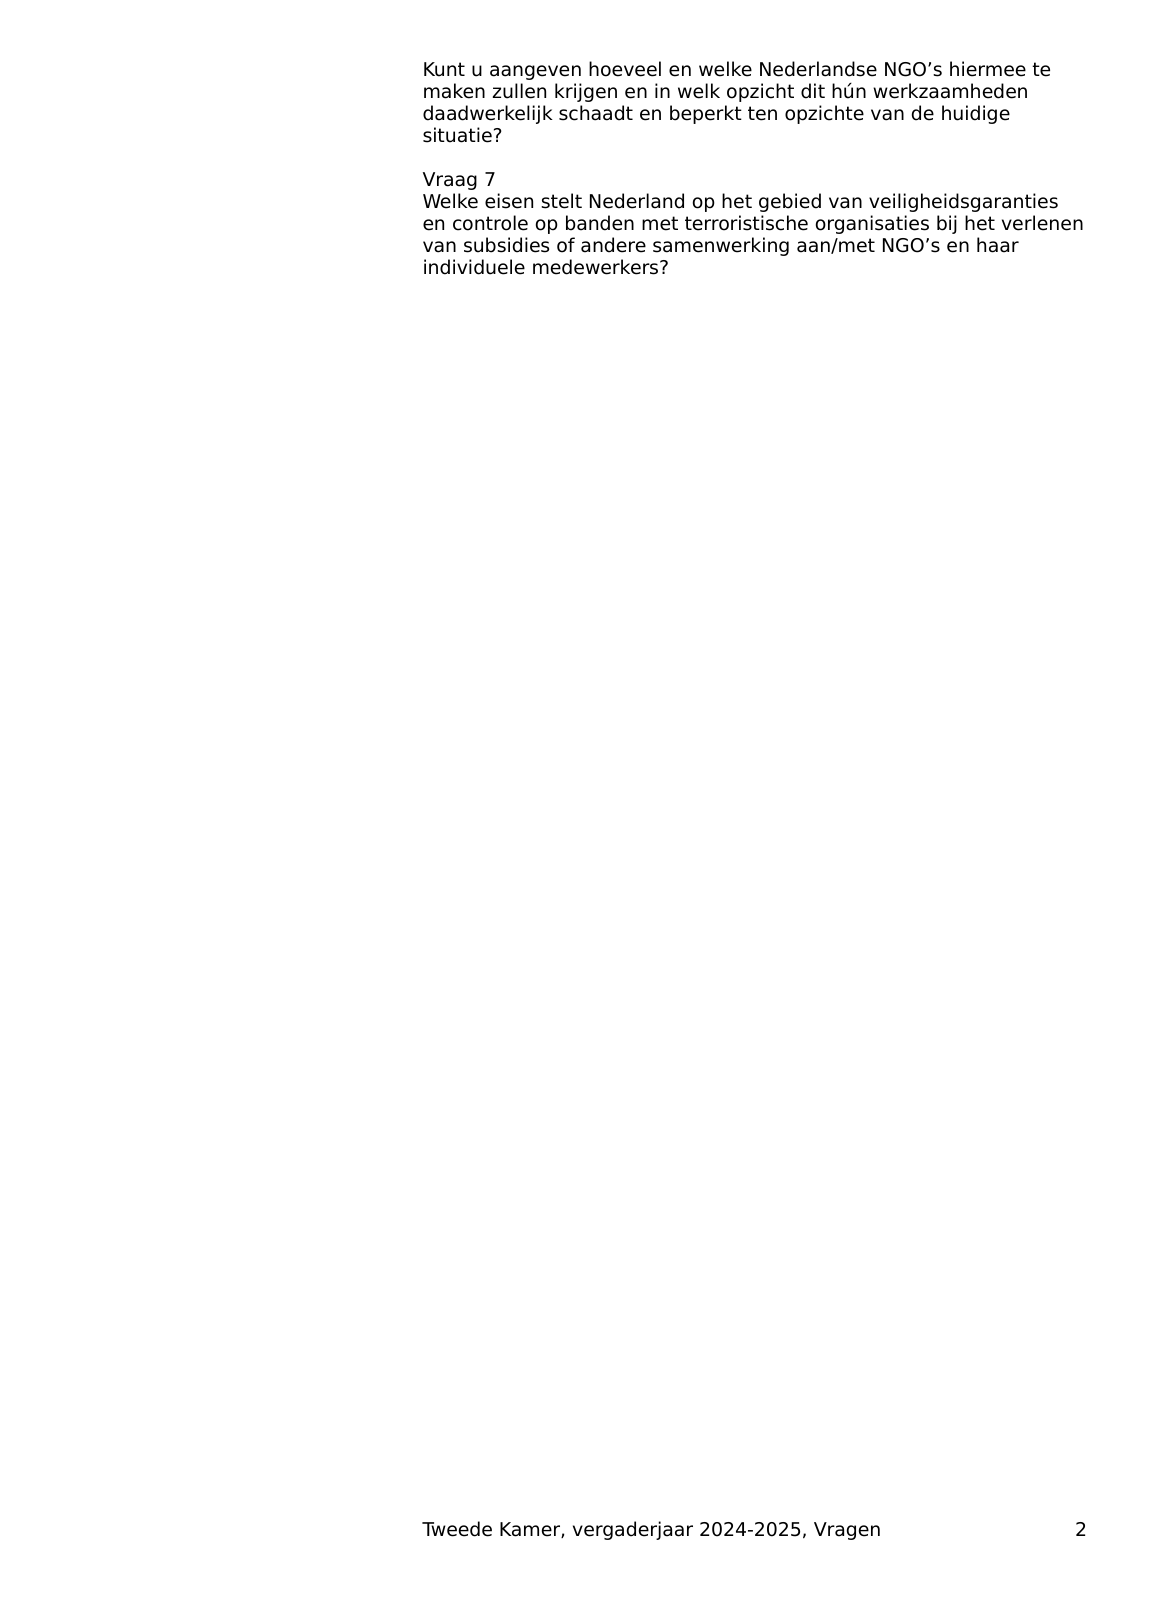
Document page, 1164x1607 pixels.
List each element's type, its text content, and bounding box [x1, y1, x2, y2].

text Welke eisen stelt Nederland op het gebied van veiligheidsgaranties en controle op banden met terroristische organisaties bij het verlenen van subsidies of andere samenwerking aan/met NGO’s en haar individuele medewerkers? [422, 191, 1087, 279]
text Kunt u aangeven hoeveel en welke Nederlandse NGO’s hiermee te maken zullen krijgen en in welk opzicht dit hún werkzaamheden daadwerkelijk schaadt en beperkt ten opzichte van de huidige situatie? [422, 59, 1087, 147]
text Vraag 7 [422, 169, 1087, 191]
